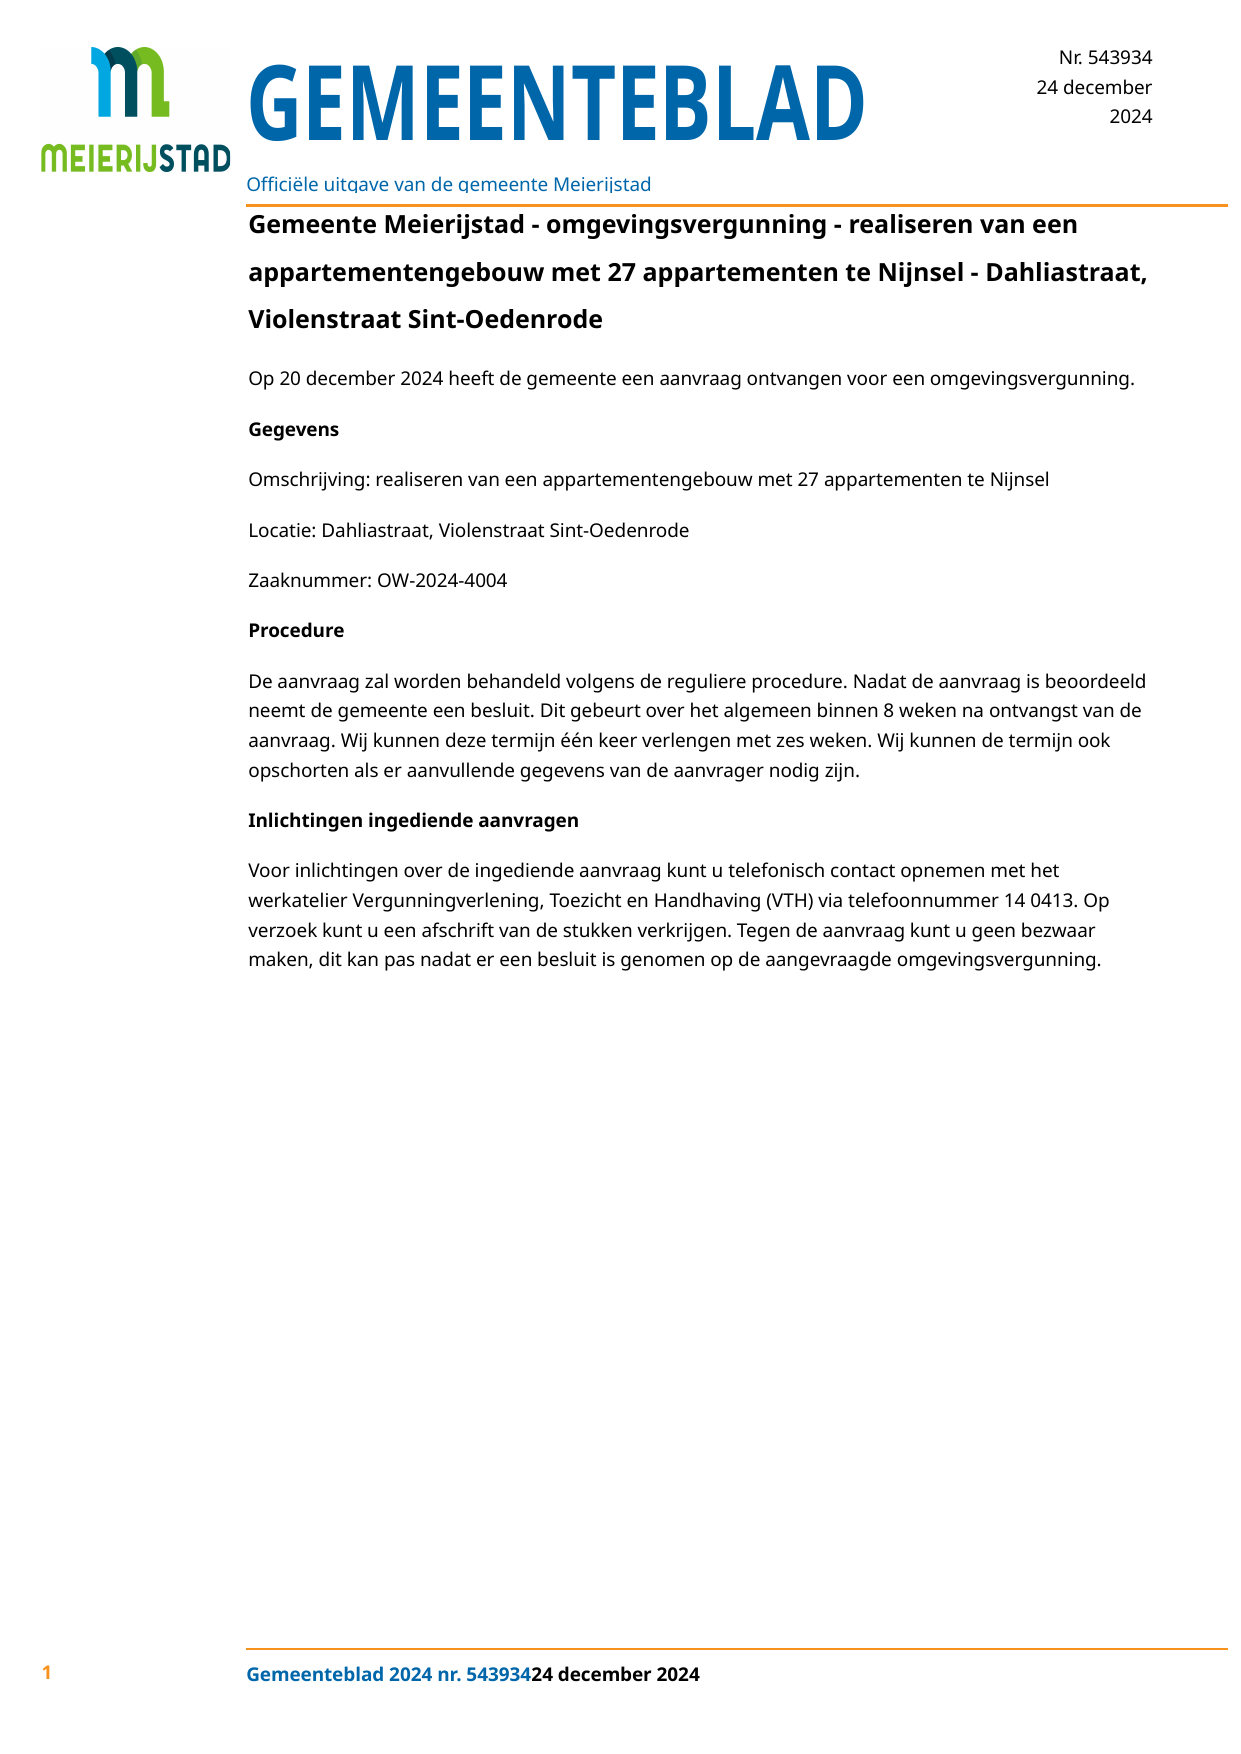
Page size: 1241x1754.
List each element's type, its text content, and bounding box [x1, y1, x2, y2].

text Zaaknummer: OW-2024-4004 [248, 567, 1152, 593]
picture [41, 47, 231, 172]
text Omschrijving: realiseren van een appartementengebouw met 27 appartementen te Nijnsel [248, 466, 1152, 492]
text Locatie: Dahliastraat, Violenstraat Sint-Oedenrode [248, 517, 1152, 542]
text Gemeente Meierijstad - omgevingsvergunning - realiseren van een appartementengebouw met 27 appartementen te Nijnsel - Dahliastraat, Violenstraat Sint-Oedenrode [248, 207, 1152, 336]
text Inlichtingen ingediende aanvragen [248, 807, 1152, 833]
text Op 20 december 2024 heeft de gemeente een aanvraag ontvangen voor een omgevingsvergunning. [248, 366, 1152, 391]
text Procedure [248, 618, 1152, 643]
text Gegevens [248, 416, 1152, 442]
text De aanvraag zal worden behandeld volgens de reguliere procedure. Nadat de aanvraag is beoordeeld neemt de gemeente een besluit. Dit gebeurt over het algemeen binnen 8 weken na ontvangst van de aanvraag. Wij kunnen deze termijn één keer verlengen met zes weken. Wij kunnen de termijn ook opschorten als er aanvullende gegevens van de aanvrager nodig zijn. [248, 668, 1152, 782]
text Voor inlichtingen over de ingediende aanvraag kunt u telefonisch contact opnemen met het werkatelier Vergunningverlening, Toezicht en Handhaving (VTH) via telefoonnummer 14 0413. Op verzoek kunt u een afschrift van de stukken verkrijgen. Tegen de aanvraag kunt u geen bezwaar maken, dit kan pas nadat er een besluit is genomen op de aangevraagde omgevingsvergunning. [248, 858, 1152, 972]
